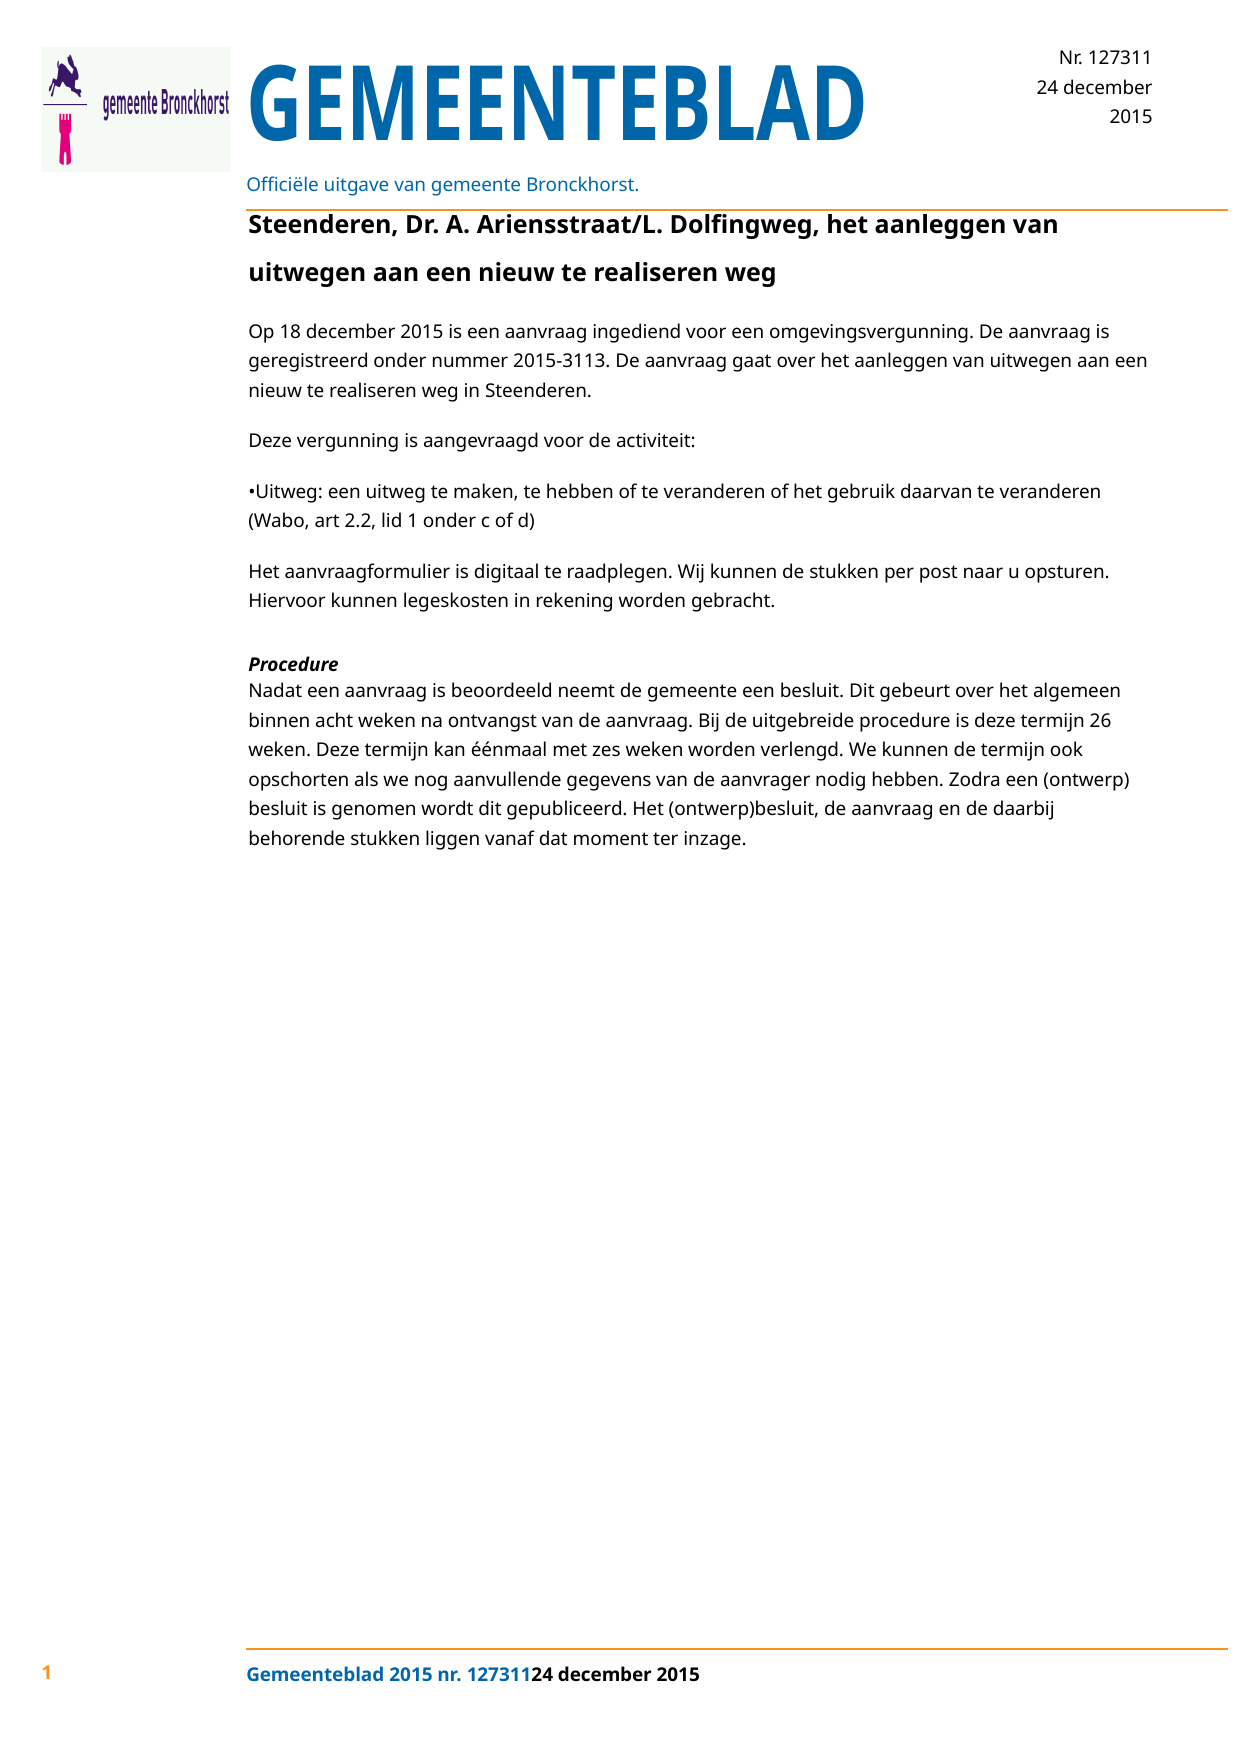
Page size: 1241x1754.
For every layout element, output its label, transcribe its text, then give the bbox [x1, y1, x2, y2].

text Steenderen, Dr. A. Ariensstraat/L. Dolfingweg, het aanleggen van uitwegen aan een nieuw te realiseren weg [248, 211, 1152, 288]
text Op 18 december 2015 is een aanvraag ingediend voor een omgevingsvergunning. De aanvraag is geregistreerd onder nummer 2015-3113. De aanvraag gaat over het aanleggen van uitwegen aan een nieuw te realiseren weg in Steenderen. [248, 318, 1152, 403]
text Nadat een aanvraag is beoordeeld neemt de gemeente een besluit. Dit gebeurt over het algemeen binnen acht weken na ontvangst van de aanvraag. Bij de uitgebreide procedure is deze termijn 26 weken. Deze termijn kan éénmaal met zes weken worden verlengd. We kunnen de termijn ook opschorten als we nog aanvullende gegevens van de aanvrager nodig hebben. Zodra een (ontwerp) besluit is genomen wordt dit gepubliceerd. Het (ontwerp)besluit, de aanvraag en de daarbij behorende stukken liggen vanaf dat moment ter inzage. [248, 677, 1152, 851]
text •Uitweg: een uitweg te maken, te hebben of te veranderen of het gebruik daarvan te veranderen (Wabo, art 2.2, lid 1 onder c of d) [248, 478, 1152, 533]
text Procedure [248, 651, 1152, 677]
text Het aanvraagformulier is digitaal te raadplegen. Wij kunnen de stukken per post naar u opsturen. Hiervoor kunnen legeskosten in rekening worden gebracht. [248, 558, 1152, 613]
picture [41, 47, 231, 172]
text Deze vergunning is aangevraagd voor de activiteit: [248, 427, 1152, 453]
